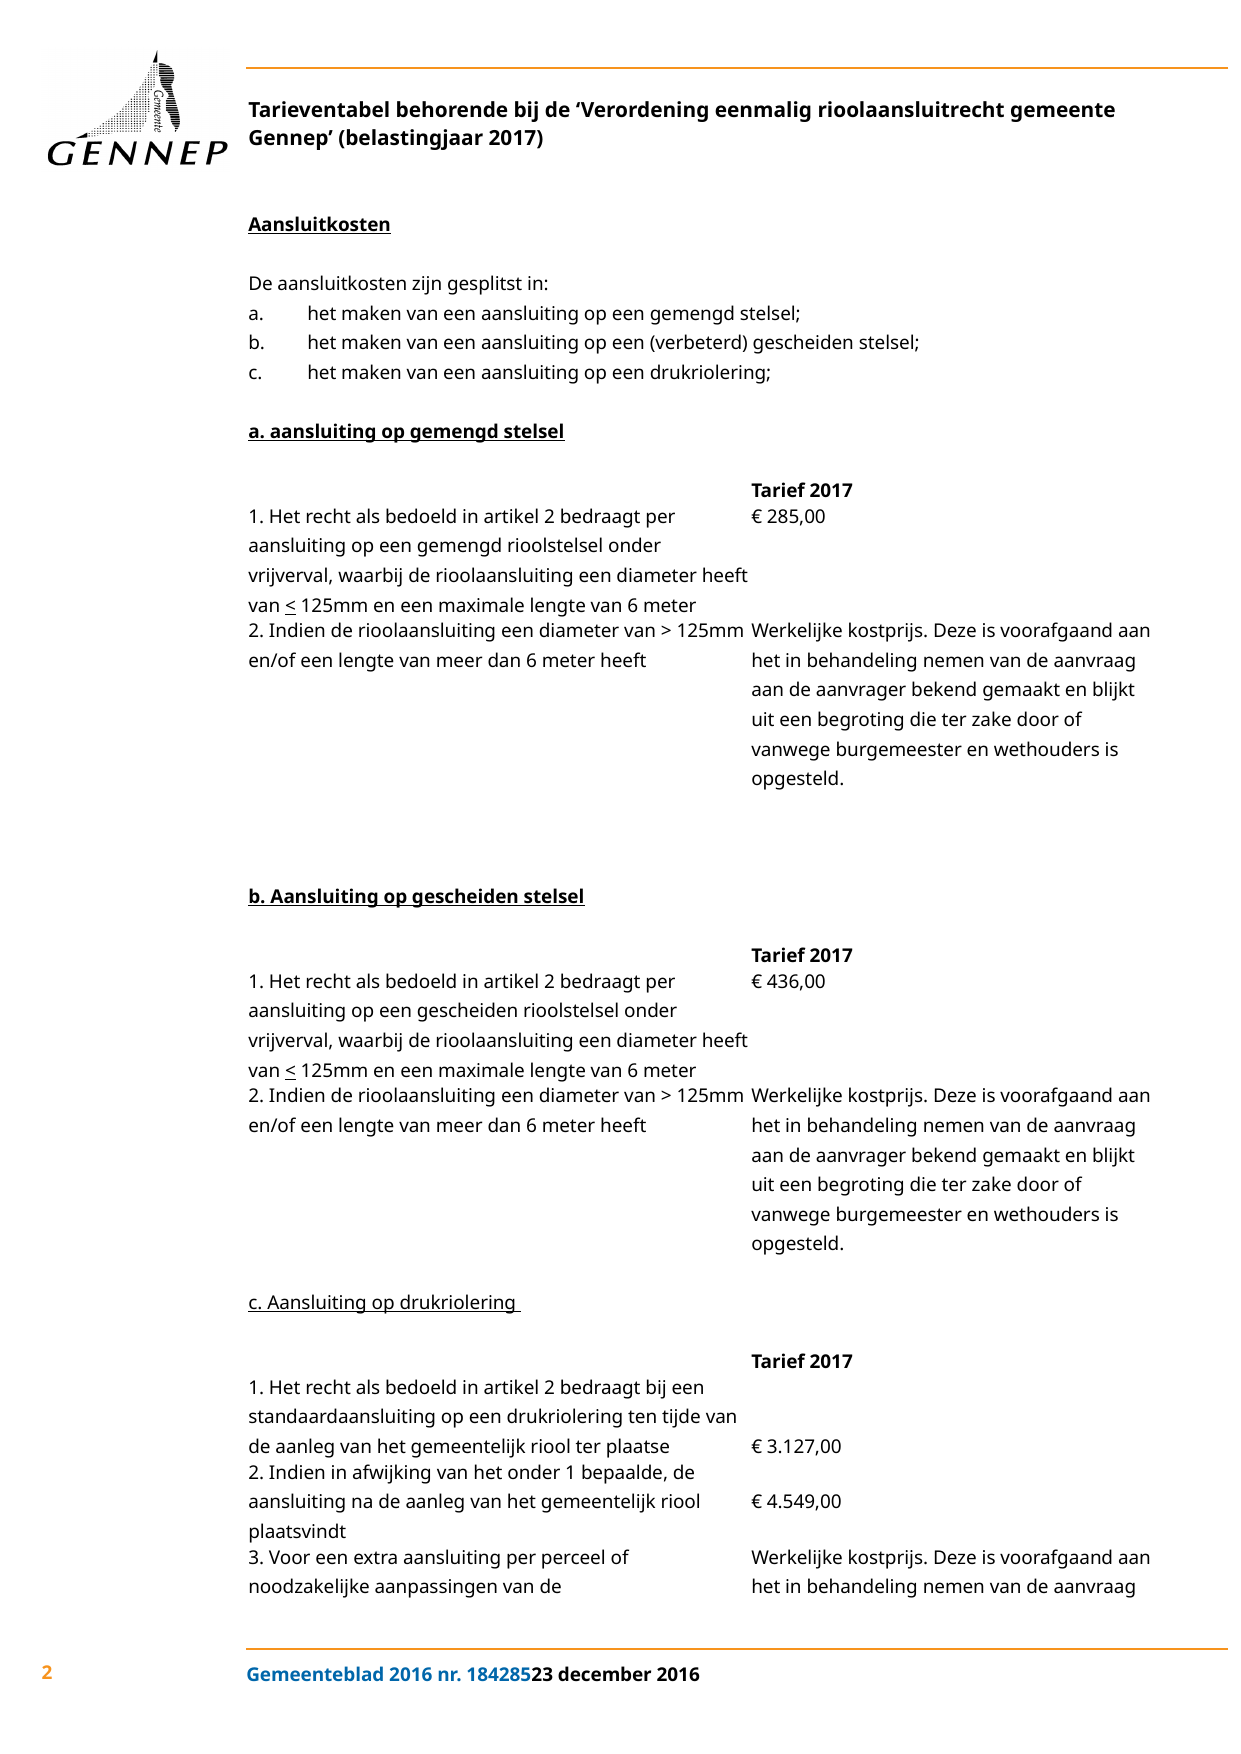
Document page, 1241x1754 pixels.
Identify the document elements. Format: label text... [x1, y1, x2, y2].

text Tarieventabel behorende bij de ‘Verordening eenmalig rioolaansluitrecht gemeente Gennep’ (belastingjaar 2017) [248, 95, 1152, 152]
table_cell Werkelijke kostprijs. Deze is voorafgaand aan het in behandeling nemen van de aanvraag aan de aanvrager bekend gemaakt en blijkt uit een begroting die ter zake door of vanwege burgemeester en wethouders is opgesteld. [751, 1083, 1152, 1256]
list het maken van een aansluiting op een (verbeterd) gescheiden stelsel; [248, 329, 1152, 355]
list het maken van een aansluiting op een drukriolering; [248, 359, 1152, 384]
text c. Aansluiting op drukriolering [248, 1289, 1152, 1315]
text Aansluitkosten [248, 211, 1152, 237]
picture [41, 47, 231, 172]
table_header Tarief 2017 [751, 1348, 1152, 1374]
table_cell 1. Het recht als bedoeld in artikel 2 bedraagt per aansluiting op een gemengd rioolstelsel onder vrijverval, waarbij de rioolaansluiting een diameter heeft van < 125mm en een maximale lengte van 6 meter [248, 503, 751, 617]
table_cell 3. Voor een extra aansluiting per perceel of noodzakelijke aanpassingen van de [248, 1544, 751, 1599]
list het maken van een aansluiting op een gemengd stelsel; [248, 300, 1152, 325]
table_cell 2. Indien de rioolaansluiting een diameter van > 125mm en/of een lengte van meer dan 6 meter heeft [248, 1083, 751, 1256]
table_cell 2. Indien de rioolaansluiting een diameter van > 125mm en/of een lengte van meer dan 6 meter heeft [248, 618, 751, 791]
table_header [248, 1348, 751, 1374]
text b. Aansluiting op gescheiden stelsel [248, 883, 1152, 909]
table_header Tarief 2017 [751, 477, 1152, 503]
table_cell € 3.127,00 [751, 1374, 1152, 1459]
table_cell Werkelijke kostprijs. Deze is voorafgaand aan het in behandeling nemen van de aanvraag aan de aanvrager bekend gemaakt en blijkt uit een begroting die ter zake door of vanwege burgemeester en wethouders is opgesteld. [751, 618, 1152, 791]
table_header Tarief 2017 [751, 943, 1152, 968]
table_cell 1. Het recht als bedoeld in artikel 2 bedraagt per aansluiting op een gescheiden rioolstelsel onder vrijverval, waarbij de rioolaansluiting een diameter heeft van < 125mm en een maximale lengte van 6 meter [248, 968, 751, 1083]
text De aansluitkosten zijn gesplitst in: [248, 270, 1152, 296]
table_header [248, 943, 751, 968]
table_cell 1. Het recht als bedoeld in artikel 2 bedraagt bij een standaardaansluiting op een drukriolering ten tijde van de aanleg van het gemeentelijk riool ter plaatse [248, 1374, 751, 1459]
table_header [248, 477, 751, 503]
text a. aansluiting op gemengd stelsel [248, 418, 1152, 444]
table_cell € 436,00 [751, 968, 1152, 1083]
table_cell € 285,00 [751, 503, 1152, 617]
table_cell € 4.549,00 [751, 1459, 1152, 1544]
table_cell 2. Indien in afwijking van het onder 1 bepaalde, de aansluiting na de aanleg van het gemeentelijk riool plaatsvindt [248, 1459, 751, 1544]
table_cell Werkelijke kostprijs. Deze is voorafgaand aan het in behandeling nemen van de aanvraag [751, 1544, 1152, 1599]
